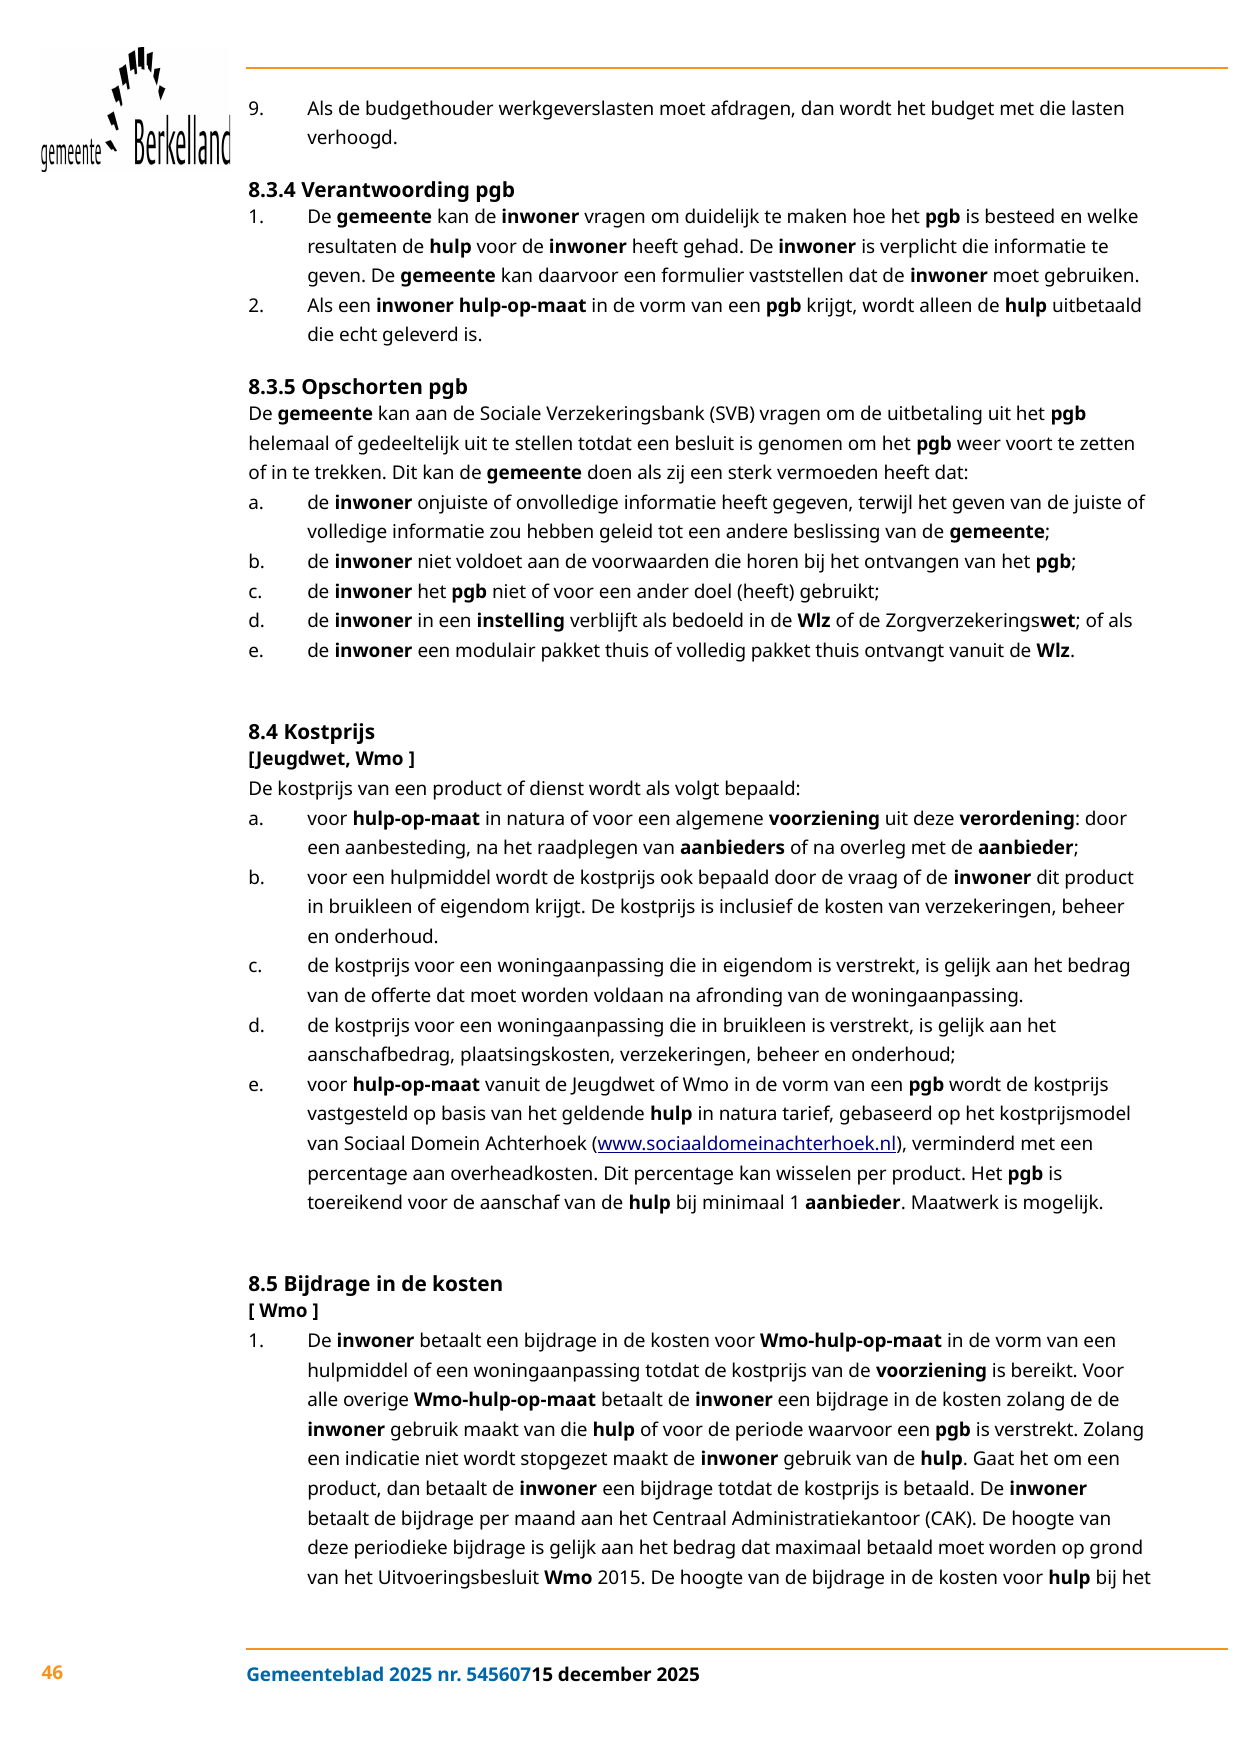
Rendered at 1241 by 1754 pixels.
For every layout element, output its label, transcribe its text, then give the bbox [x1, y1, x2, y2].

list Als een inwoner hulp-op-maat in de vorm van een pgb krijgt, wordt alleen de hulp uitbetaald die echt geleverd is. [248, 292, 1152, 347]
list De inwoner betaalt een bijdrage in de kosten voor Wmo-hulp-op-maat in de vorm van een hulpmiddel of een woningaanpassing totdat de kostprijs van de voorziening is bereikt. Voor alle overige Wmo-hulp-op-maat betaalt de inwoner een bijdrage in de kosten zolang de de inwoner gebruik maakt van die hulp of voor de periode waarvoor een pgb is verstrekt. Zolang een indicatie niet wordt stopgezet maakt de inwoner gebruik van de hulp. Gaat het om een product, dan betaalt de inwoner een bijdrage totdat de kostprijs is betaald. De inwoner betaalt de bijdrage per maand aan het Centraal Administratiekantoor (CAK). De hoogte van deze periodieke bijdrage is gelijk aan het bedrag dat maximaal betaald moet worden op grond van het Uitvoeringsbesluit Wmo 2015. De hoogte van de bijdrage in de kosten voor hulp bij het [248, 1327, 1152, 1590]
text De kostprijs van een product of dienst wordt als volgt bepaald: [248, 775, 1152, 801]
list de kostprijs voor een woningaanpassing die in eigendom is verstrekt, is gelijk aan het bedrag van de offerte dat moet worden voldaan na afronding van de woningaanpassing. [248, 953, 1152, 1008]
text 8.3.5 Opschorten pgb [248, 372, 1152, 400]
text 8.4 Kostprijs [248, 717, 1152, 746]
text De gemeente kan aan de Sociale Verzekeringsbank (SVB) vragen om de uitbetaling uit het pgb helemaal of gedeeltelijk uit te stellen totdat een besluit is genomen om het pgb weer voort te zetten of in te trekken. Dit kan de gemeente doen als zij een sterk vermoeden heeft dat: [248, 400, 1152, 485]
text 8.3.4 Verantwoording pgb [248, 175, 1152, 203]
list voor een hulpmiddel wordt de kostprijs ook bepaald door de vraag of de inwoner dit product in bruikleen of eigendom krijgt. De kostprijs is inclusief de kosten van verzekeringen, beheer en onderhoud. [248, 864, 1152, 949]
list de inwoner niet voldoet aan de voorwaarden die horen bij het ontvangen van het pgb; [248, 548, 1152, 574]
list de inwoner een modulair pakket thuis of volledig pakket thuis ontvangt vanuit de Wlz. [248, 637, 1152, 663]
list de kostprijs voor een woningaanpassing die in bruikleen is verstrekt, is gelijk aan het aanschafbedrag, plaatsingskosten, verzekeringen, beheer en onderhoud; [248, 1012, 1152, 1067]
list voor hulp-op-maat in natura of voor een algemene voorziening uit deze verordening: door een aanbesteding, na het raadplegen van aanbieders of na overleg met de aanbieder; [248, 805, 1152, 860]
text [Jeugdwet, Wmo ] [248, 746, 1152, 771]
list Als de budgethouder werkgeverslasten moet afdragen, dan wordt het budget met die lasten verhoogd. [248, 95, 1152, 150]
list voor hulp-op-maat vanuit de Jeugdwet of Wmo in de vorm van een pgb wordt de kostprijs vastgesteld op basis van het geldende hulp in natura tarief, gebaseerd op het kostprijsmodel van Sociaal Domein Achterhoek (www.sociaaldomeinachterhoek.nl), verminderd met een percentage aan overheadkosten. Dit percentage kan wisselen per product. Het pgb is toereikend voor de aanschaf van de hulp bij minimaal 1 aanbieder. Maatwerk is mogelijk. [248, 1071, 1152, 1215]
text [ Wmo ] [248, 1298, 1152, 1323]
list de inwoner in een instelling verblijft als bedoeld in de Wlz of de Zorgverzekeringswet; of als [248, 607, 1152, 633]
list de inwoner het pgb niet of voor een ander doel (heeft) gebruikt; [248, 578, 1152, 604]
list De gemeente kan de inwoner vragen om duidelijk te maken hoe het pgb is besteed en welke resultaten de hulp voor de inwoner heeft gehad. De inwoner is verplicht die informatie te geven. De gemeente kan daarvoor een formulier vaststellen dat de inwoner moet gebruiken. [248, 203, 1152, 288]
list de inwoner onjuiste of onvolledige informatie heeft gegeven, terwijl het geven van de juiste of volledige informatie zou hebben geleid tot een andere beslissing van de gemeente; [248, 489, 1152, 544]
picture [41, 47, 231, 172]
text 8.5 Bijdrage in de kosten [248, 1269, 1152, 1298]
